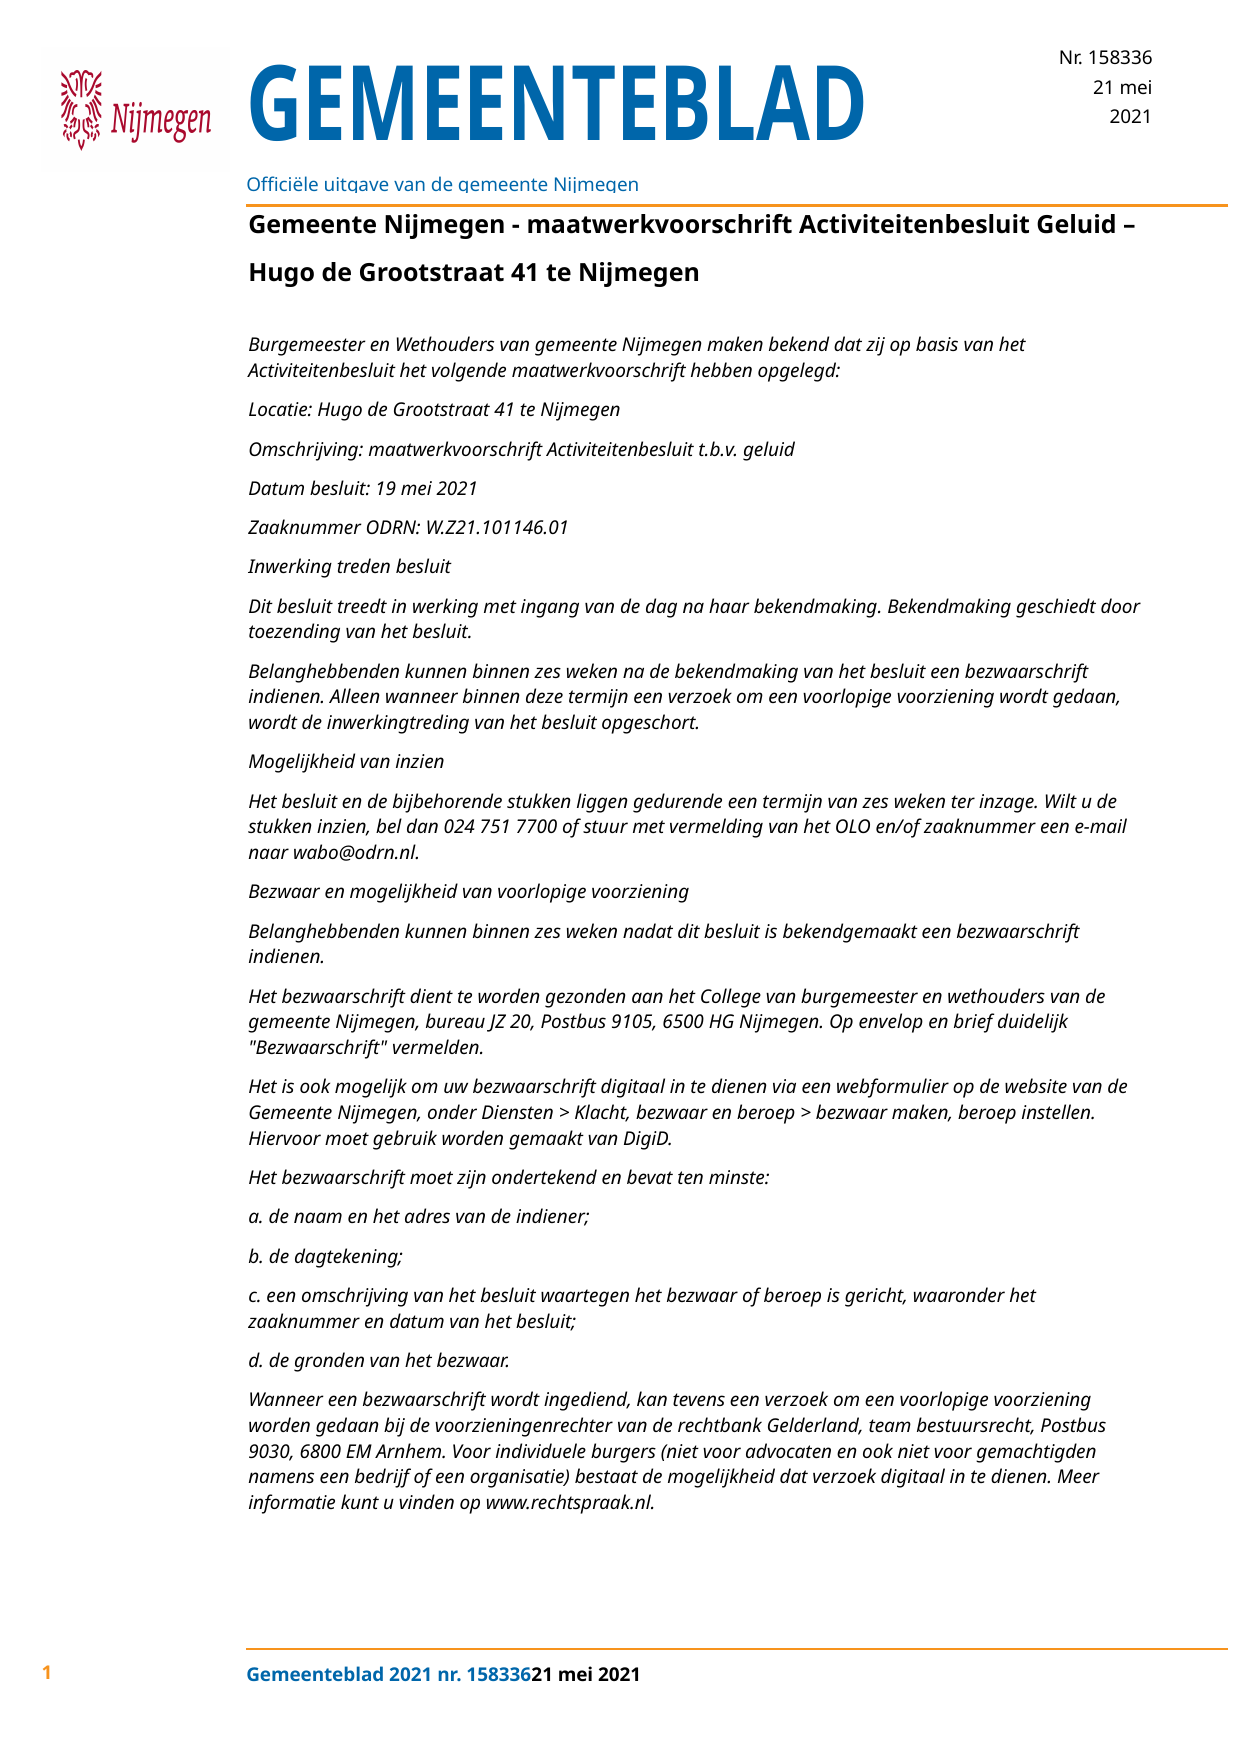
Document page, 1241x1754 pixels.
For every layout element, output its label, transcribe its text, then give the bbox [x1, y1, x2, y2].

text Het bezwaarschrift dient te worden gezonden aan het College van burgemeester en wethouders van de gemeente Nijmegen, bureau JZ 20, Postbus 9105, 6500 HG Nijmegen. Op envelop en brief duidelijk "Bezwaarschrift" vermelden. [248, 983, 1152, 1060]
text Het besluit en de bijbehorende stukken liggen gedurende een termijn van zes weken ter inzage. Wilt u de stukken inzien, bel dan 024 751 7700 of stuur met vermelding van het OLO en/of zaaknummer een e-mail naar wabo@odrn.nl. [248, 788, 1152, 865]
text Locatie: Hugo de Grootstraat 41 te Nijmegen [248, 396, 1152, 422]
text a. de naam en het adres van de indiener; [248, 1203, 1152, 1229]
text Belanghebbenden kunnen binnen zes weken na de bekendmaking van het besluit een bezwaarschrift indienen. Alleen wanneer binnen deze termijn een verzoek om een voorlopige voorziening wordt gedaan, wordt de inwerkingtreding van het besluit opgeschort. [248, 658, 1152, 735]
text d. de gronden van het bezwaar. [248, 1347, 1152, 1373]
text Burgemeester en Wethouders van gemeente Nijmegen maken bekend dat zij op basis van het Activiteitenbesluit het volgende maatwerkvoorschrift hebben opgelegd: [248, 331, 1152, 383]
text Bezwaar en mogelijkheid van voorlopige voorziening [248, 878, 1152, 904]
text Mogelijkheid van inzien [248, 748, 1152, 774]
text Wanneer een bezwaarschrift wordt ingediend, kan tevens een verzoek om een voorlopige voorziening worden gedaan bij de voorzieningenrechter van de rechtbank Gelderland, team bestuursrecht, Postbus 9030, 6800 EM Arnhem. Voor individuele burgers (niet voor advocaten en ook niet voor gemachtigden namens een bedrijf of een organisatie) bestaat de mogelijkheid dat verzoek digitaal in te dienen. Meer informatie kunt u vinden op www.rechtspraak.nl. [248, 1386, 1152, 1515]
text Datum besluit: 19 mei 2021 [248, 475, 1152, 501]
text Omschrijving: maatwerkvoorschrift Activiteitenbesluit t.b.v. geluid [248, 436, 1152, 461]
text b. de dagtekening; [248, 1243, 1152, 1268]
text Dit besluit treedt in werking met ingang van de dag na haar bekendmaking. Bekendmaking geschiedt door toezending van het besluit. [248, 593, 1152, 644]
picture [41, 47, 231, 172]
text Belanghebbenden kunnen binnen zes weken nadat dit besluit is bekendgemaakt een bezwaarschrift indienen. [248, 918, 1152, 969]
text Gemeente Nijmegen - maatwerkvoorschrift Activiteitenbesluit Geluid – Hugo de Grootstraat 41 te Nijmegen [248, 207, 1152, 288]
text Het bezwaarschrift moet zijn ondertekend en bevat ten minste: [248, 1164, 1152, 1190]
text Zaaknummer ODRN: W.Z21.101146.01 [248, 514, 1152, 540]
text Het is ook mogelijk om uw bezwaarschrift digitaal in te dienen via een webformulier op de website van de Gemeente Nijmegen, onder Diensten > Klacht, bezwaar en beroep > bezwaar maken, beroep instellen. Hiervoor moet gebruik worden gemaakt van DigiD. [248, 1073, 1152, 1151]
text c. een omschrijving van het besluit waartegen het bezwaar of beroep is gericht, waaronder het zaaknummer en datum van het besluit; [248, 1282, 1152, 1333]
text Inwerking treden besluit [248, 553, 1152, 579]
